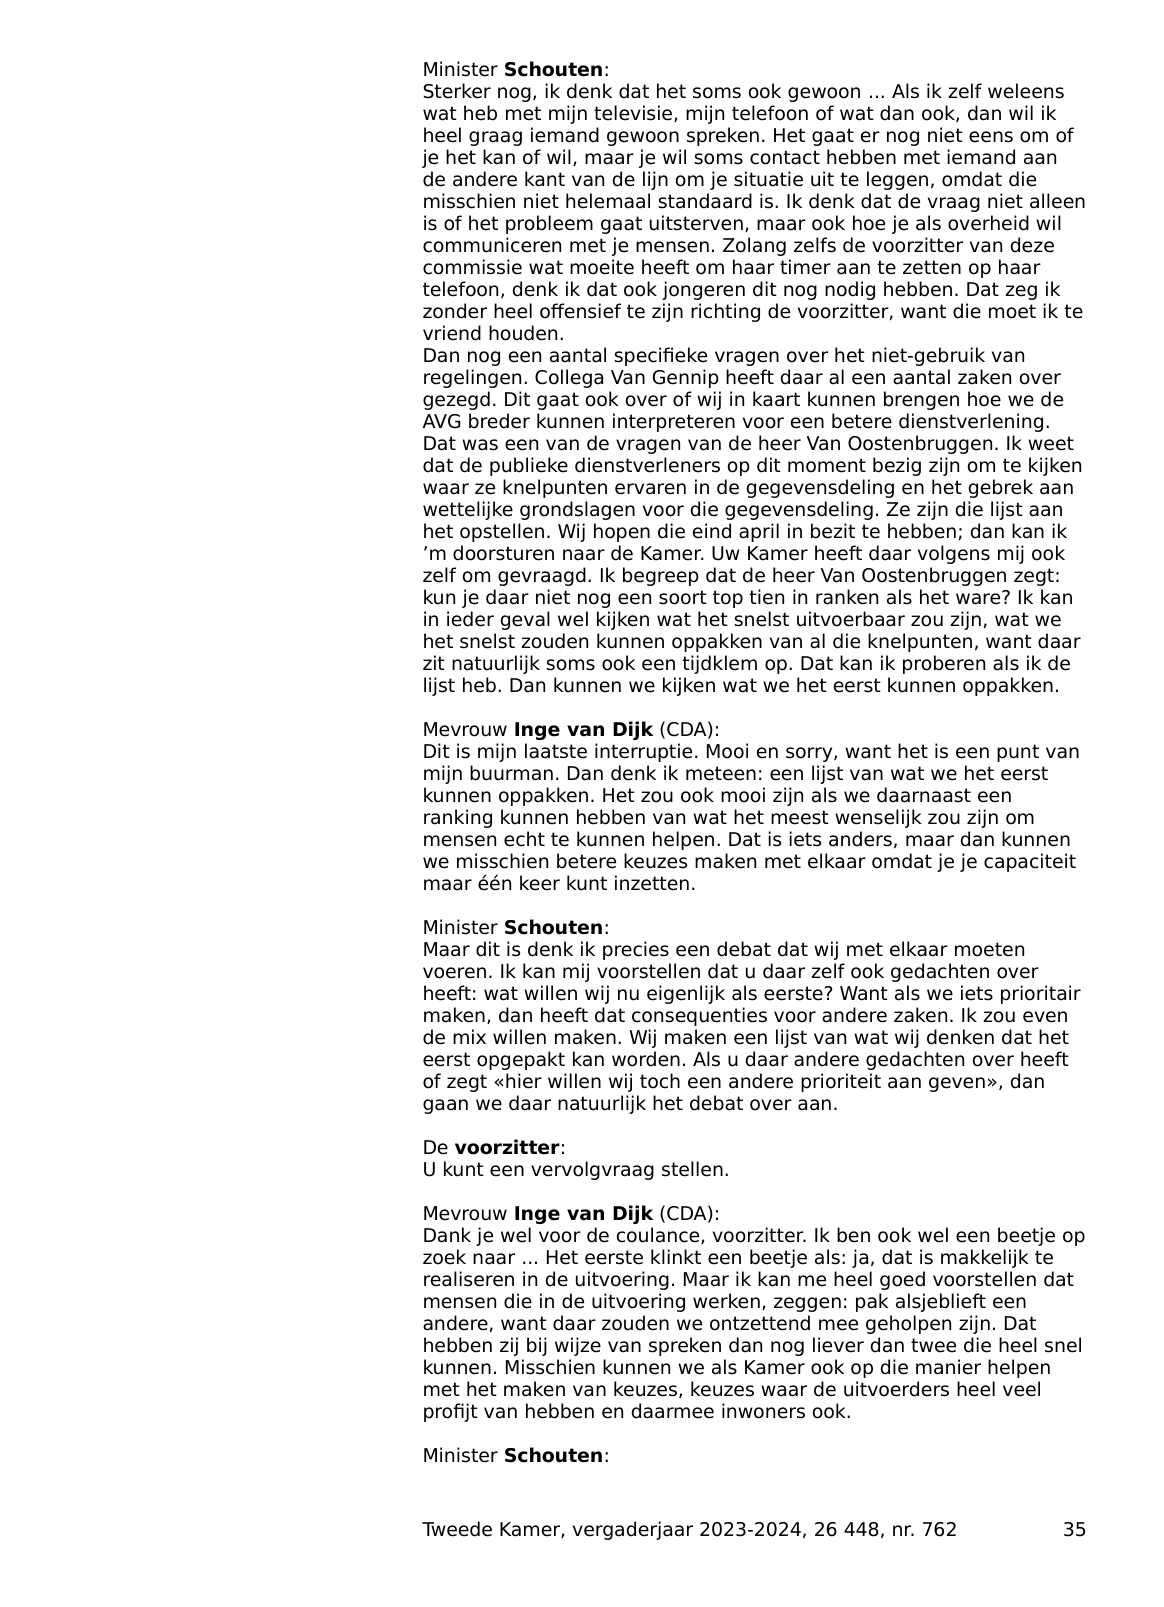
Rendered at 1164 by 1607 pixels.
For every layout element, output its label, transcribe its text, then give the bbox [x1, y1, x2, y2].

text Minister Schouten: [422, 917, 1087, 939]
text Dit is mijn laatste interruptie. Mooi en sorry, want het is een punt van mijn buurman. Dan denk ik meteen: een lijst van wat we het eerst kunnen oppakken. Het zou ook mooi zijn als we daarnaast een ranking kunnen hebben van wat het meest wenselijk zou zijn om mensen echt te kunnen helpen. Dat is iets anders, maar dan kunnen we misschien betere keuzes maken met elkaar omdat je je capaciteit maar één keer kunt inzetten. [422, 741, 1087, 894]
text Mevrouw Inge van Dijk (CDA): [422, 1203, 1087, 1225]
text Sterker nog, ik denk dat het soms ook gewoon ... Als ik zelf weleens wat heb met mijn televisie, mijn telefoon of wat dan ook, dan wil ik heel graag iemand gewoon spreken. Het gaat er nog niet eens om of je het kan of wil, maar je wil soms contact hebben met iemand aan de andere kant van de lijn om je situatie uit te leggen, omdat die misschien niet helemaal standaard is. Ik denk dat de vraag niet alleen is of het probleem gaat uitsterven, maar ook hoe je als overheid wil communiceren met je mensen. Zolang zelfs de voorzitter van deze commissie wat moeite heeft om haar timer aan te zetten op haar telefoon, denk ik dat ook jongeren dit nog nodig hebben. Dat zeg ik zonder heel offensief te zijn richting de voorzitter, want die moet ik te vriend houden. [422, 81, 1087, 345]
text Maar dit is denk ik precies een debat dat wij met elkaar moeten voeren. Ik kan mij voorstellen dat u daar zelf ook gedachten over heeft: wat willen wij nu eigenlijk als eerste? Want als we iets prioritair maken, dan heeft dat consequenties voor andere zaken. Ik zou even de mix willen maken. Wij maken een lijst van wat wij denken dat het eerst opgepakt kan worden. Als u daar andere gedachten over heeft of zegt «hier willen wij toch een andere prioriteit aan geven», dan gaan we daar natuurlijk het debat over aan. [422, 939, 1087, 1114]
text Mevrouw Inge van Dijk (CDA): [422, 719, 1087, 741]
text Minister Schouten: [422, 59, 1087, 81]
text De voorzitter: [422, 1137, 1087, 1159]
text U kunt een vervolgvraag stellen. [422, 1159, 1087, 1181]
text Dank je wel voor de coulance, voorzitter. Ik ben ook wel een beetje op zoek naar ... Het eerste klinkt een beetje als: ja, dat is makkelijk te realiseren in de uitvoering. Maar ik kan me heel goed voorstellen dat mensen die in de uitvoering werken, zeggen: pak alsjeblieft een andere, want daar zouden we ontzettend mee geholpen zijn. Dat hebben zij bij wijze van spreken dan nog liever dan twee die heel snel kunnen. Misschien kunnen we als Kamer ook op die manier helpen met het maken van keuzes, keuzes waar de uitvoerders heel veel profijt van hebben en daarmee inwoners ook. [422, 1225, 1087, 1423]
text Dan nog een aantal specifieke vragen over het niet-gebruik van regelingen. Collega Van Gennip heeft daar al een aantal zaken over gezegd. Dit gaat ook over of wij in kaart kunnen brengen hoe we de AVG breder kunnen interpreteren voor een betere dienstverlening. Dat was een van de vragen van de heer Van Oostenbruggen. Ik weet dat de publieke dienstverleners op dit moment bezig zijn om te kijken waar ze knelpunten ervaren in de gegevensdeling en het gebrek aan wettelijke grondslagen voor die gegevensdeling. Ze zijn die lijst aan het opstellen. Wij hopen die eind april in bezit te hebben; dan kan ik ’m doorsturen naar de Kamer. Uw Kamer heeft daar volgens mij ook zelf om gevraagd. Ik begreep dat de heer Van Oostenbruggen zegt: kun je daar niet nog een soort top tien in ranken als het ware? Ik kan in ieder geval wel kijken wat het snelst uitvoerbaar zou zijn, wat we het snelst zouden kunnen oppakken van al die knelpunten, want daar zit natuurlijk soms ook een tijdklem op. Dat kan ik proberen als ik de lijst heb. Dan kunnen we kijken wat we het eerst kunnen oppakken. [422, 345, 1087, 696]
text Minister Schouten: [422, 1445, 1087, 1467]
